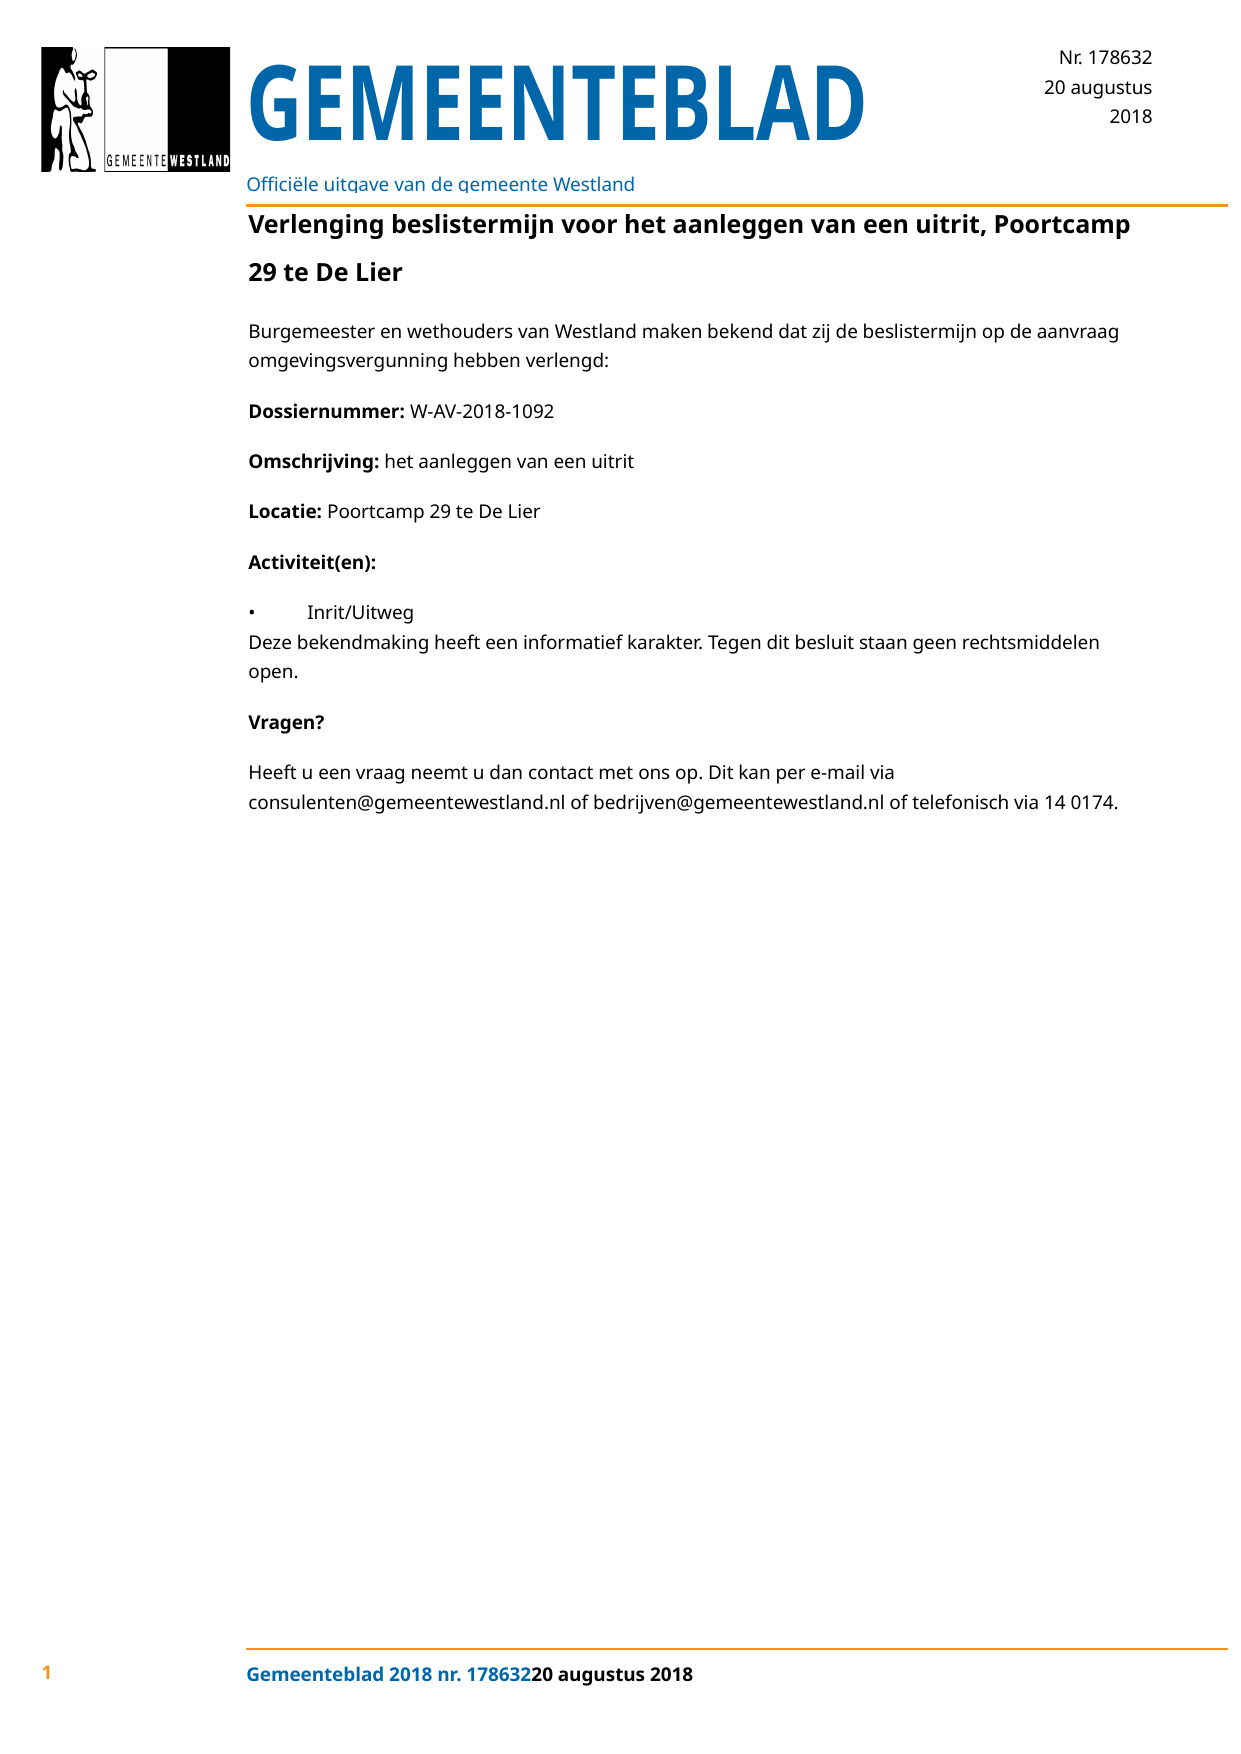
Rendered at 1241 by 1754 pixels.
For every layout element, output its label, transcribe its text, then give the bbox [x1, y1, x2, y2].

text Burgemeester en wethouders van Westland maken bekend dat zij de beslistermijn op de aanvraag omgevingsvergunning hebben verlengd: [248, 318, 1152, 373]
text Activiteit(en): [248, 549, 1152, 575]
list Inrit/Uitweg [248, 599, 1152, 625]
text Heeft u een vraag neemt u dan contact met ons op. Dit kan per e-mail via consulenten@gemeentewestland.nl of bedrijven@gemeentewestland.nl of telefonisch via 14 0174. [248, 759, 1152, 815]
picture [41, 47, 231, 172]
text Verlenging beslistermijn voor het aanleggen van een uitrit, Poortcamp 29 te De Lier [248, 207, 1152, 288]
text Deze bekendmaking heeft een informatief karakter. Tegen dit besluit staan geen rechtsmiddelen open. [248, 629, 1152, 684]
text Locatie: Poortcamp 29 te De Lier [248, 499, 1152, 524]
text Dossiernummer: W-AV-2018-1092 [248, 398, 1152, 424]
text Omschrijving: het aanleggen van een uitrit [248, 448, 1152, 474]
text Vragen? [248, 709, 1152, 735]
